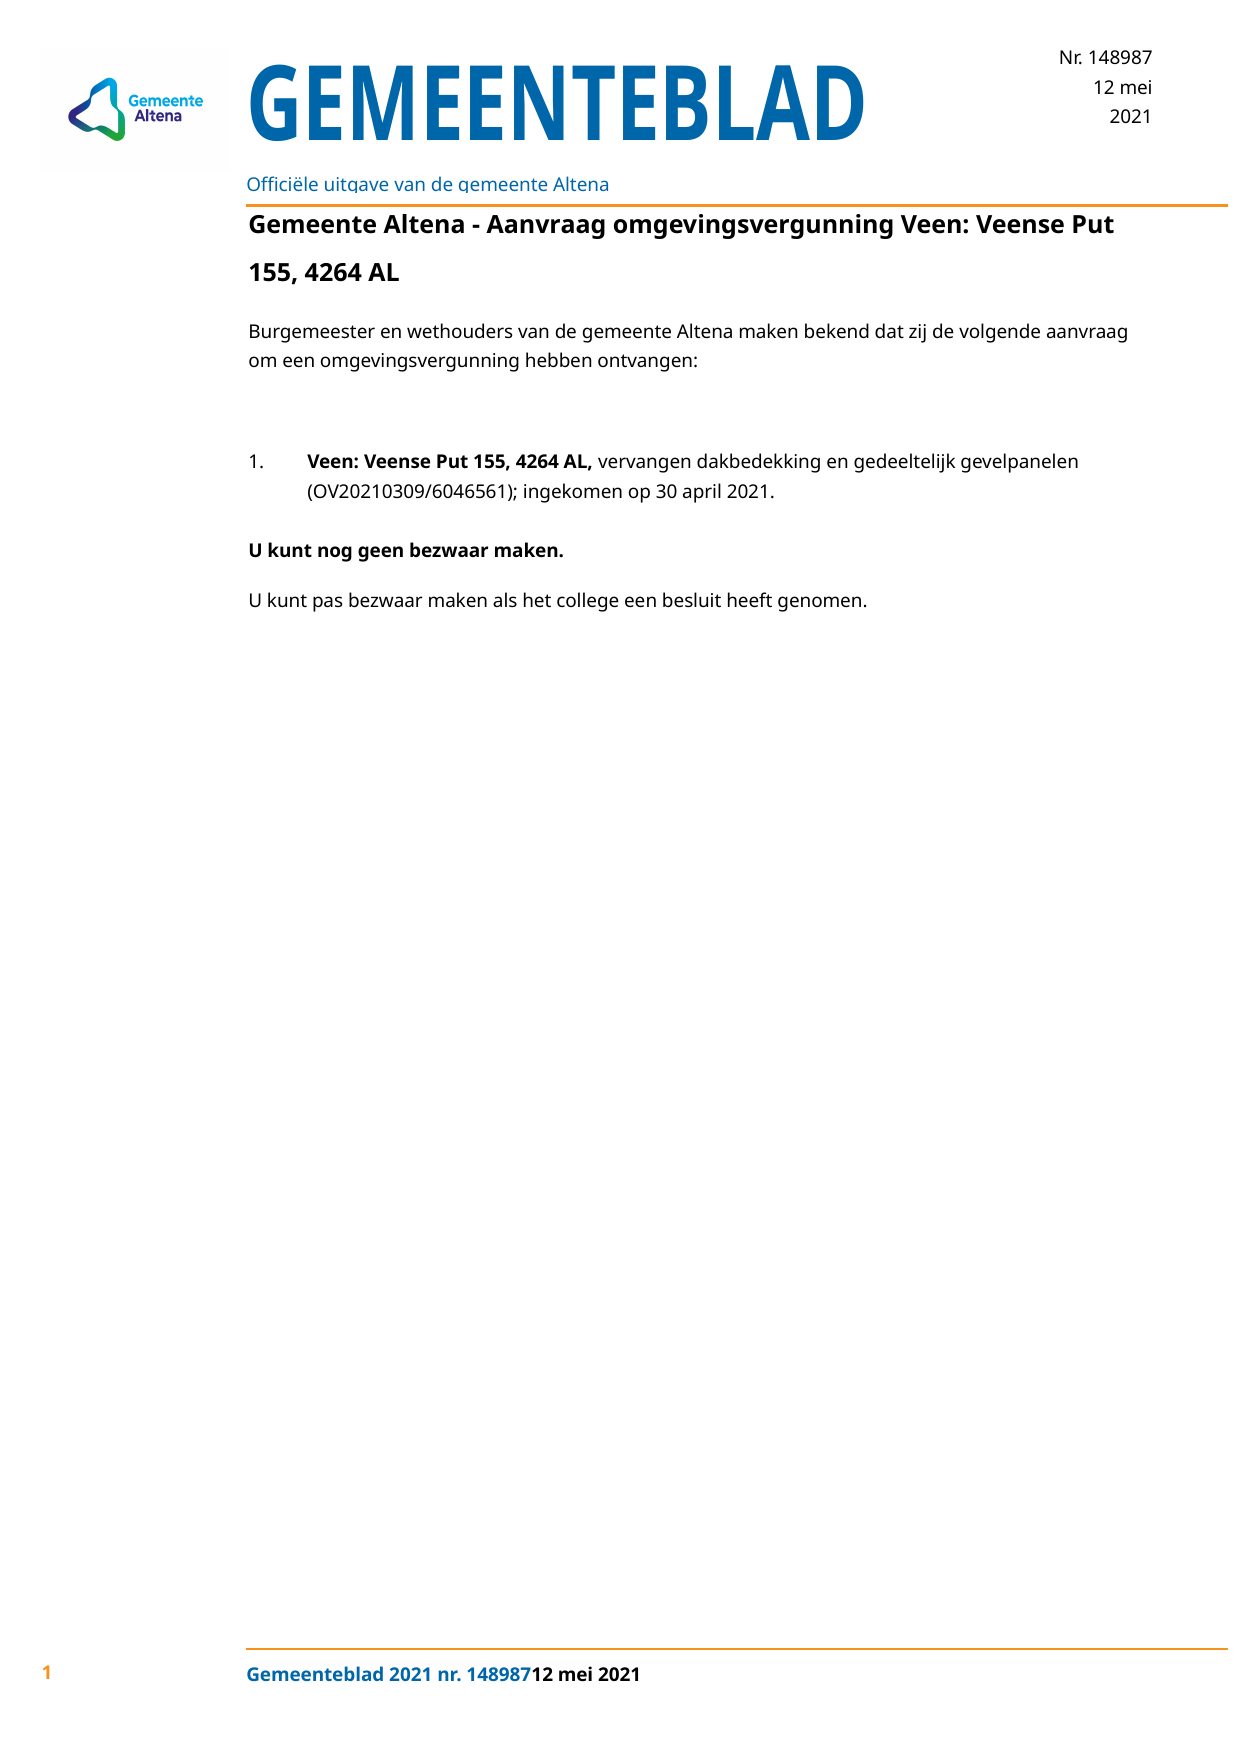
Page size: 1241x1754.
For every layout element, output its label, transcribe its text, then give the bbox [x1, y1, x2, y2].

text U kunt pas bezwaar maken als het college een besluit heeft genomen. [248, 587, 1152, 613]
picture [41, 47, 231, 172]
list Veen: Veense Put 155, 4264 AL, vervangen dakbedekking en gedeeltelijk gevelpanelen (OV20210309/6046561); ingekomen op 30 april 2021. [248, 448, 1152, 504]
text Burgemeester en wethouders van de gemeente Altena maken bekend dat zij de volgende aanvraag om een omgevingsvergunning hebben ontvangen: [248, 318, 1152, 373]
text Gemeente Altena - Aanvraag omgevingsvergunning Veen: Veense Put 155, 4264 AL [248, 207, 1152, 288]
text U kunt nog geen bezwaar maken. [248, 537, 1152, 563]
